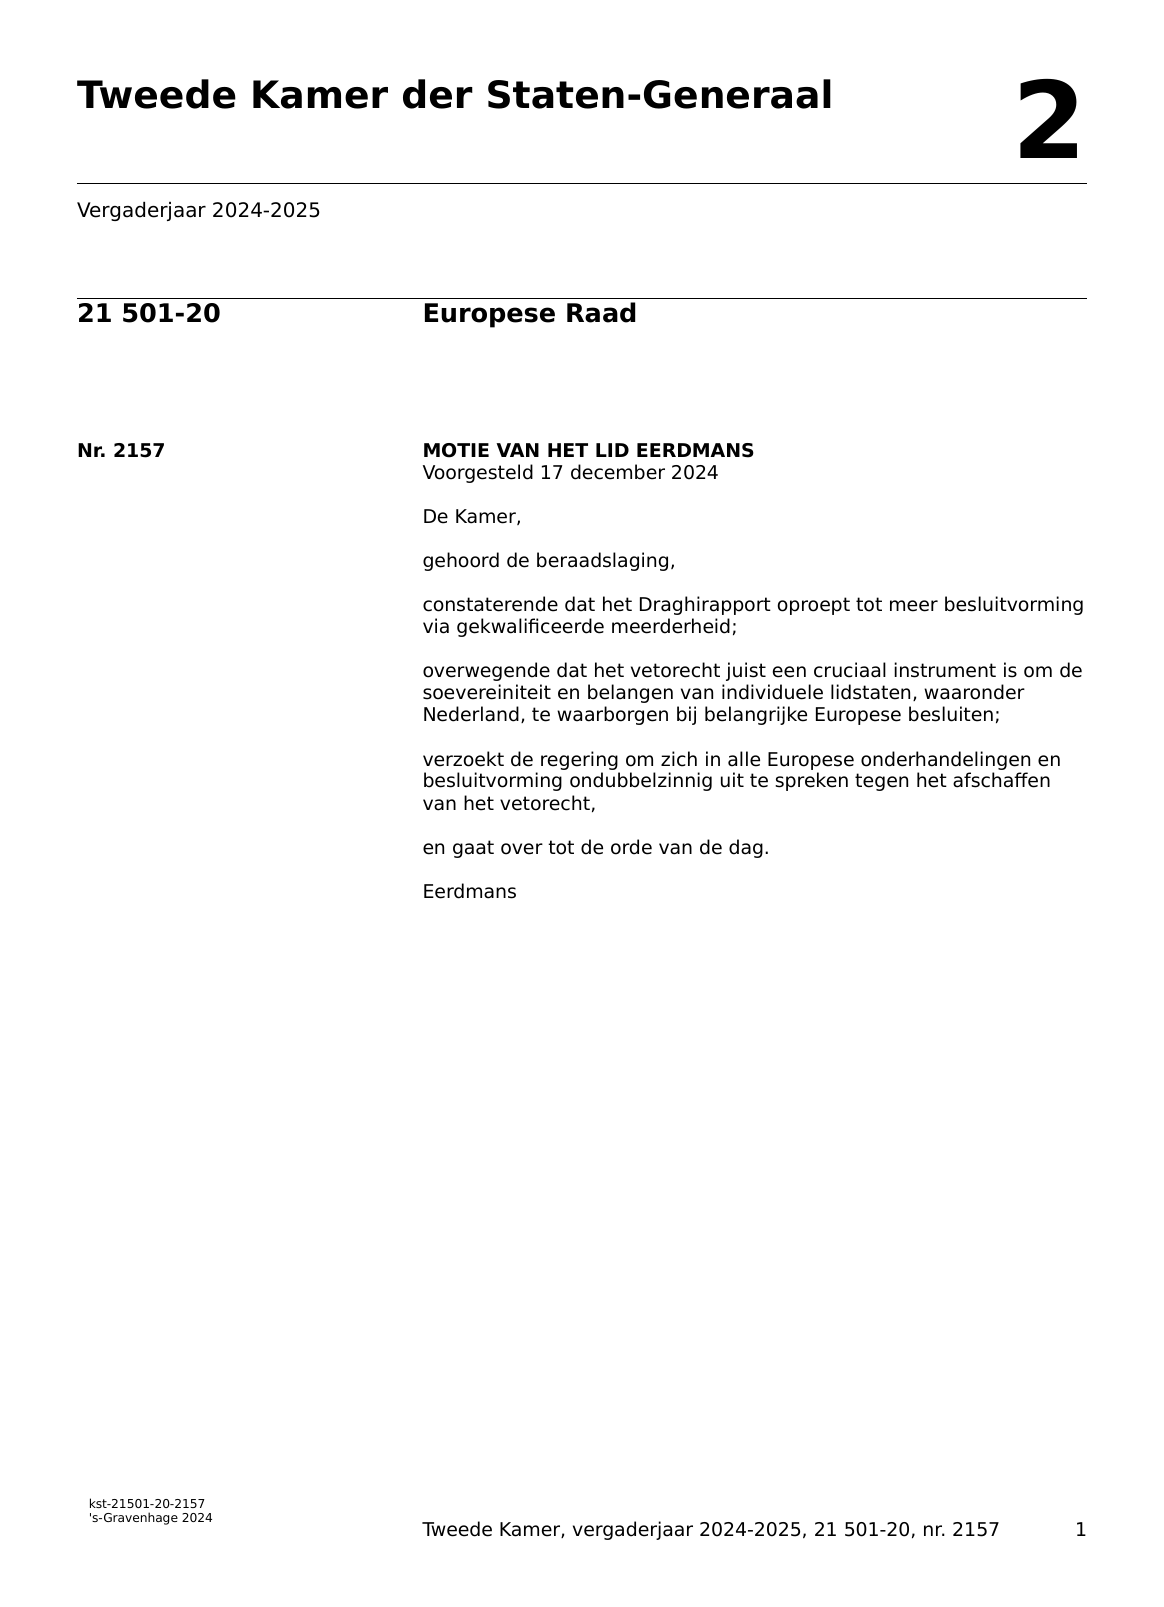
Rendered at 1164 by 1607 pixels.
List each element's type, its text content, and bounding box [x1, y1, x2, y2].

subtitle 21 501-20 Europese Raad [77, 299, 1087, 329]
text constaterende dat het Draghirapport oproept tot meer besluitvorming via gekwalificeerde meerderheid; [422, 594, 1087, 638]
text Voorgesteld 17 december 2024 [422, 462, 1087, 484]
subtitle Nr. 2157 MOTIE VAN HET LID EERDMANS [77, 440, 1087, 462]
text overwegende dat het vetorecht juist een cruciaal instrument is om de soevereiniteit en belangen van individuele lidstaten, waaronder Nederland, te waarborgen bij belangrijke Europese besluiten; [422, 660, 1087, 726]
table_header 2 [886, 59, 1087, 183]
text en gaat over tot de orde van de dag. [422, 837, 1087, 858]
text De Kamer, [422, 506, 1087, 528]
text Eerdmans [422, 881, 1087, 903]
text gehoord de beraadslaging, [422, 550, 1087, 572]
table_header Tweede Kamer der Staten-Generaal [77, 59, 886, 183]
text kst-21501-20-2157 [88, 1497, 323, 1511]
text verzoekt de regering om zich in alle Europese onderhandelingen en besluitvorming ondubbelzinnig uit te spreken tegen het afschaffen van het vetorecht, [422, 748, 1087, 814]
text 's-Gravenhage 2024 [88, 1511, 323, 1525]
table_cell Vergaderjaar 2024-2025 [77, 184, 1087, 298]
